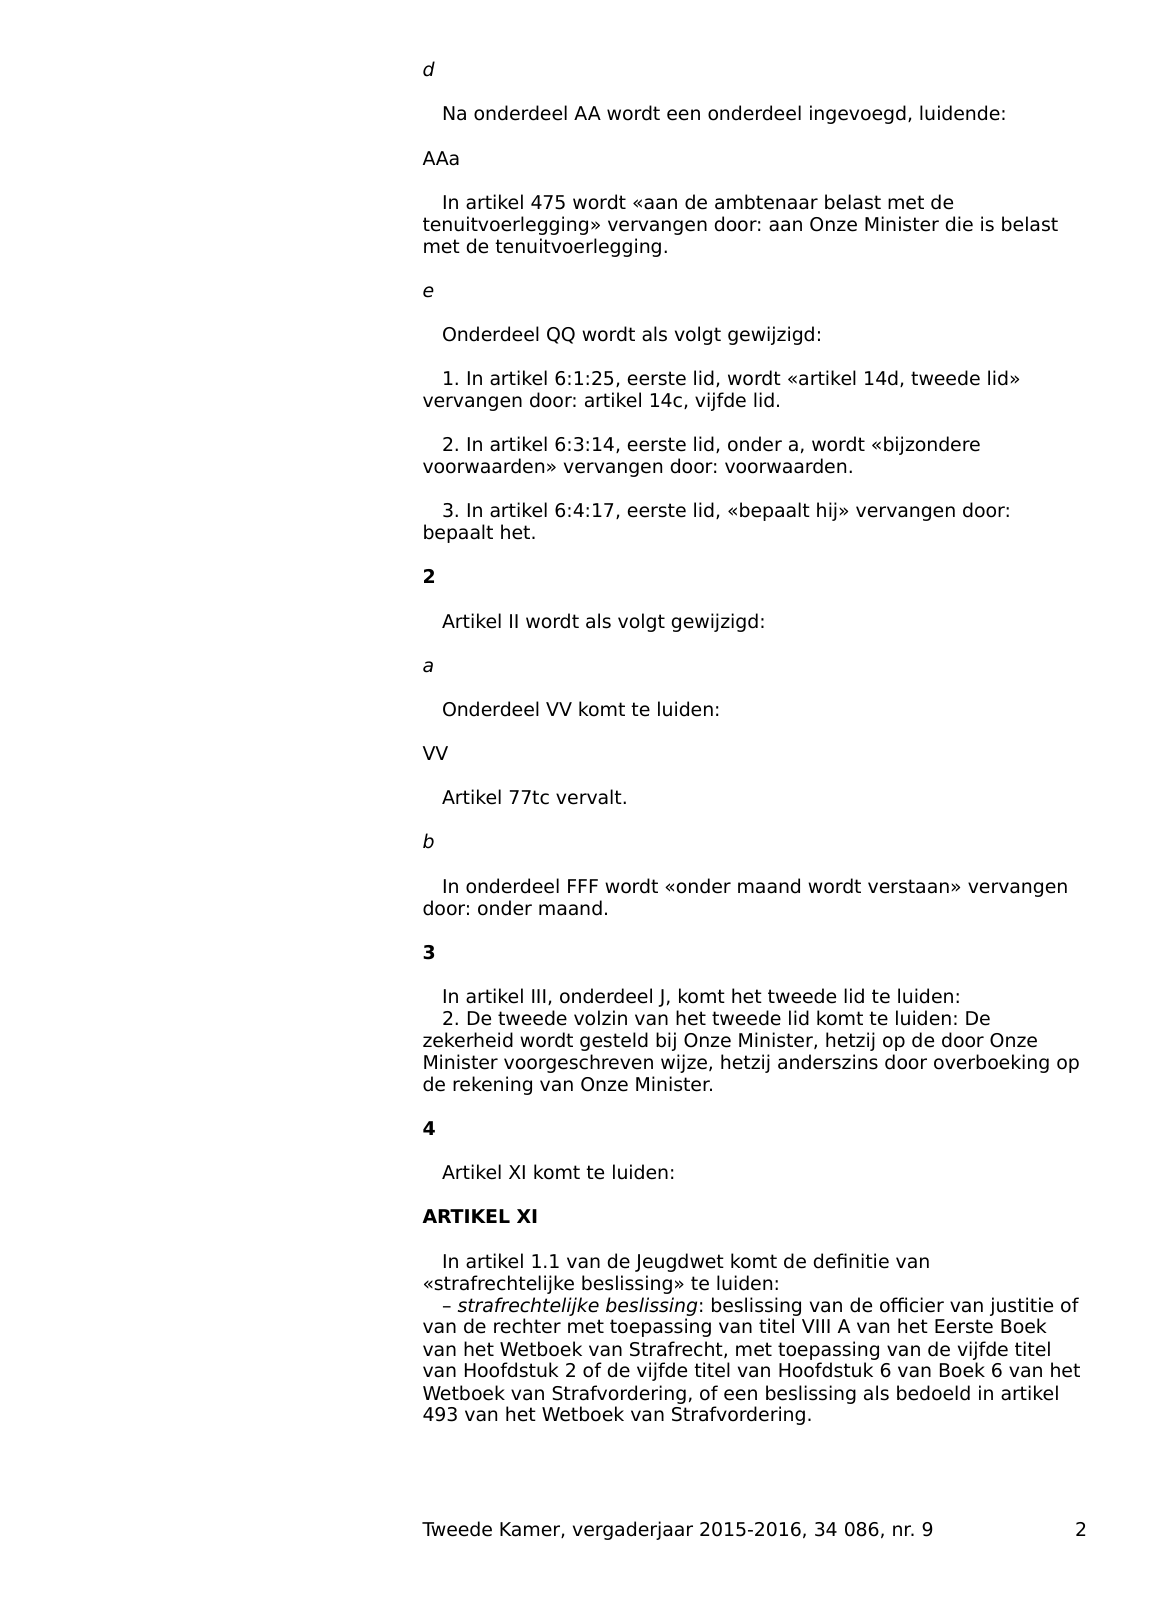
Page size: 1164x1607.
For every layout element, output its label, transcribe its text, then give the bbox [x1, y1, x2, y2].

text 3. In artikel 6:4:17, eerste lid, «bepaalt hij» vervangen door: bepaalt het. [422, 500, 1087, 544]
subtitle 3 [422, 942, 1087, 964]
subtitle a [422, 655, 1087, 677]
text 1. In artikel 6:1:25, eerste lid, wordt «artikel 14d, tweede lid» vervangen door: artikel 14c, vijfde lid. [422, 368, 1087, 412]
text Artikel 77tc vervalt. [422, 787, 1087, 809]
subtitle AAa [422, 147, 1087, 169]
subtitle b [422, 831, 1087, 853]
text Onderdeel QQ wordt als volgt gewijzigd: [422, 324, 1087, 346]
text – strafrechtelijke beslissing: beslissing van de officier van justitie of van de rechter met toepassing van titel VIII A van het Eerste Boek van het Wetboek van Strafrecht, met toepassing van de vijfde titel van Hoofdstuk 2 of de vijfde titel van Hoofdstuk 6 van Boek 6 van het Wetboek van Strafvordering, of een beslissing als bedoeld in artikel 493 van het Wetboek van Strafvordering. [422, 1294, 1087, 1426]
text In artikel III, onderdeel J, komt het tweede lid te luiden: [422, 986, 1087, 1008]
subtitle e [422, 280, 1087, 302]
text In artikel 1.1 van de Jeugdwet komt de definitie van «strafrechtelijke beslissing» te luiden: [422, 1251, 1087, 1294]
subtitle VV [422, 743, 1087, 765]
text In artikel 475 wordt «aan de ambtenaar belast met de tenuitvoerlegging» vervangen door: aan Onze Minister die is belast met de tenuitvoerlegging. [422, 192, 1087, 257]
subtitle d [422, 59, 1087, 81]
subtitle 2 [422, 566, 1087, 588]
text 2. De tweede volzin van het tweede lid komt te luiden: De zekerheid wordt gesteld bij Onze Minister, hetzij op de door Onze Minister voorgeschreven wijze, hetzij anderszins door overboeking op de rekening van Onze Minister. [422, 1008, 1087, 1096]
text 2. In artikel 6:3:14, eerste lid, onder a, wordt «bijzondere voorwaarden» vervangen door: voorwaarden. [422, 434, 1087, 478]
text Artikel XI komt te luiden: [422, 1162, 1087, 1184]
subtitle 4 [422, 1118, 1087, 1140]
text Artikel II wordt als volgt gewijzigd: [422, 611, 1087, 633]
text Onderdeel VV komt te luiden: [422, 699, 1087, 721]
subtitle ARTIKEL XI [422, 1206, 1087, 1228]
text In onderdeel FFF wordt «onder maand wordt verstaan» vervangen door: onder maand. [422, 876, 1087, 919]
text Na onderdeel AA wordt een onderdeel ingevoegd, luidende: [422, 103, 1087, 125]
